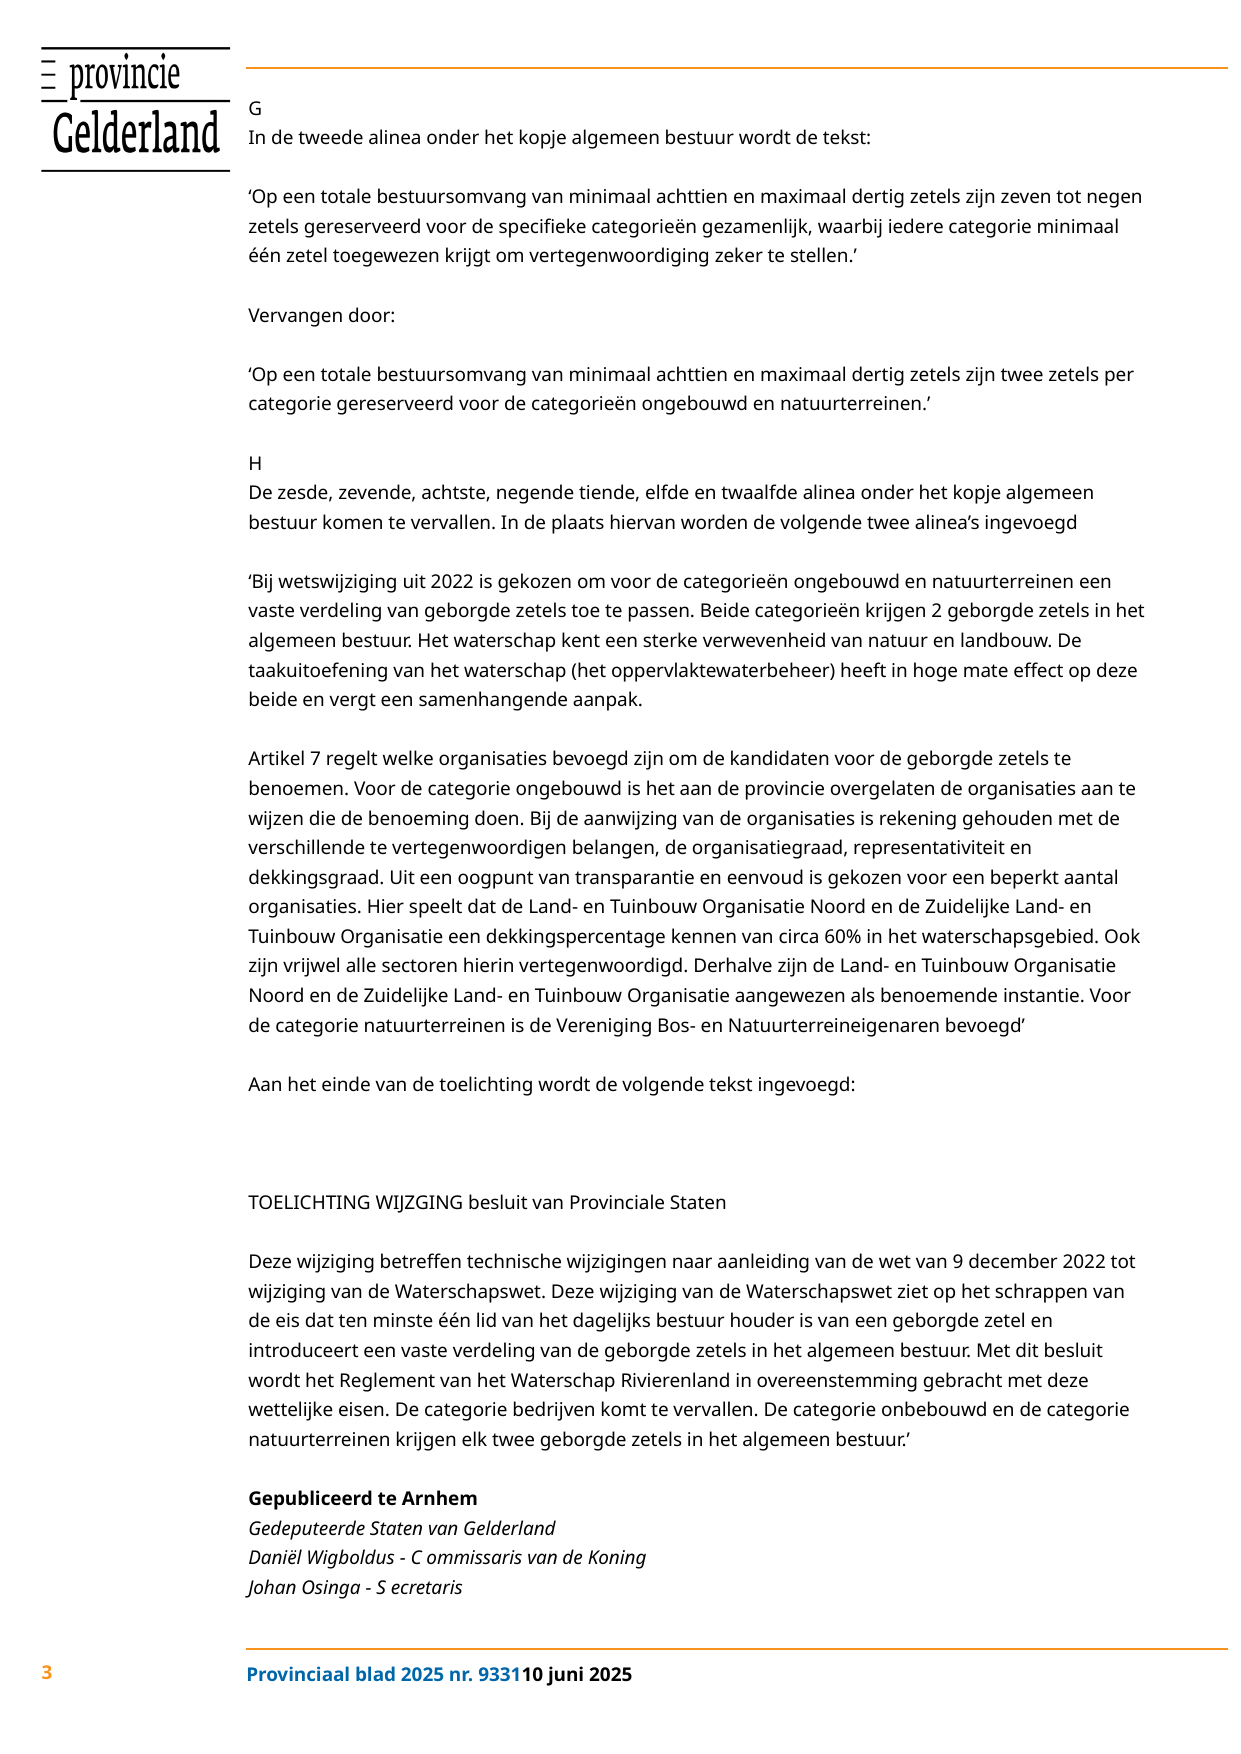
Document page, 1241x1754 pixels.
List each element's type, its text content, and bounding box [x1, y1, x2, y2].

text ‘Op een totale bestuursomvang van minimaal achttien en maximaal dertig zetels zijn zeven tot negen zetels gereserveerd voor de specifieke categorieën gezamenlijk, waarbij iedere categorie minimaal één zetel toegewezen krijgt om vertegenwoordiging zeker te stellen.’ [248, 183, 1152, 268]
text In de tweede alinea onder het kopje algemeen bestuur wordt de tekst: [248, 124, 1152, 150]
picture [41, 47, 231, 172]
text Johan Osinga - S ecretaris [248, 1574, 1152, 1600]
text Daniël Wigboldus - C ommissaris van de Koning [248, 1544, 1152, 1570]
text ‘Op een totale bestuursomvang van minimaal achttien en maximaal dertig zetels zijn twee zetels per categorie gereserveerd voor de categorieën ongebouwd en natuurterreinen.’ [248, 361, 1152, 416]
text Deze wijziging betreffen technische wijzigingen naar aanleiding van de wet van 9 december 2022 tot wijziging van de Waterschapswet. Deze wijziging van de Waterschapswet ziet op het schrappen van de eis dat ten minste één lid van het dagelijks bestuur houder is van een geborgde zetel en introduceert een vaste verdeling van de geborgde zetels in het algemeen bestuur. Met dit besluit wordt het Reglement van het Waterschap Rivierenland in overeenstemming gebracht met deze wettelijke eisen. De categorie bedrijven komt te vervallen. De categorie onbebouwd en de categorie natuurterreinen krijgen elk twee geborgde zetels in het algemeen bestuur.’ [248, 1248, 1152, 1452]
text Gedeputeerde Staten van Gelderland [248, 1515, 1152, 1541]
text Aan het einde van de toelichting wordt de volgende tekst ingevoegd: [248, 1071, 1152, 1097]
text TOELICHTING WIJZGING besluit van Provinciale Staten [248, 1189, 1152, 1215]
text Gepubliceerd te Arnhem [248, 1485, 1152, 1511]
text G [248, 95, 1152, 121]
text Vervangen door: [248, 302, 1152, 328]
text Artikel 7 regelt welke organisaties bevoegd zijn om de kandidaten voor de geborgde zetels te benoemen. Voor de categorie ongebouwd is het aan de provincie overgelaten de organisaties aan te wijzen die de benoeming doen. Bij de aanwijzing van de organisaties is rekening gehouden met de verschillende te vertegenwoordigen belangen, de organisatiegraad, representativiteit en dekkingsgraad. Uit een oogpunt van transparantie en eenvoud is gekozen voor een beperkt aantal organisaties. Hier speelt dat de Land- en Tuinbouw Organisatie Noord en de Zuidelijke Land- en Tuinbouw Organisatie een dekkingspercentage kennen van circa 60% in het waterschapsgebied. Ook zijn vrijwel alle sectoren hierin vertegenwoordigd. Derhalve zijn de Land- en Tuinbouw Organisatie Noord en de Zuidelijke Land- en Tuinbouw Organisatie aangewezen als benoemende instantie. Voor de categorie natuurterreinen is de Vereniging Bos- en Natuurterreineigenaren bevoegd’ [248, 746, 1152, 1038]
text De zesde, zevende, achtste, negende tiende, elfde en twaalfde alinea onder het kopje algemeen bestuur komen te vervallen. In de plaats hiervan worden de volgende twee alinea’s ingevoegd [248, 479, 1152, 535]
text H [248, 450, 1152, 476]
text ‘Bij wetswijziging uit 2022 is gekozen om voor de categorieën ongebouwd en natuurterreinen een vaste verdeling van geborgde zetels toe te passen. Beide categorieën krijgen 2 geborgde zetels in het algemeen bestuur. Het waterschap kent een sterke verwevenheid van natuur en landbouw. De taakuitoefening van het waterschap (het oppervlaktewaterbeheer) heeft in hoge mate effect op deze beide en vergt een samenhangende aanpak. [248, 568, 1152, 712]
